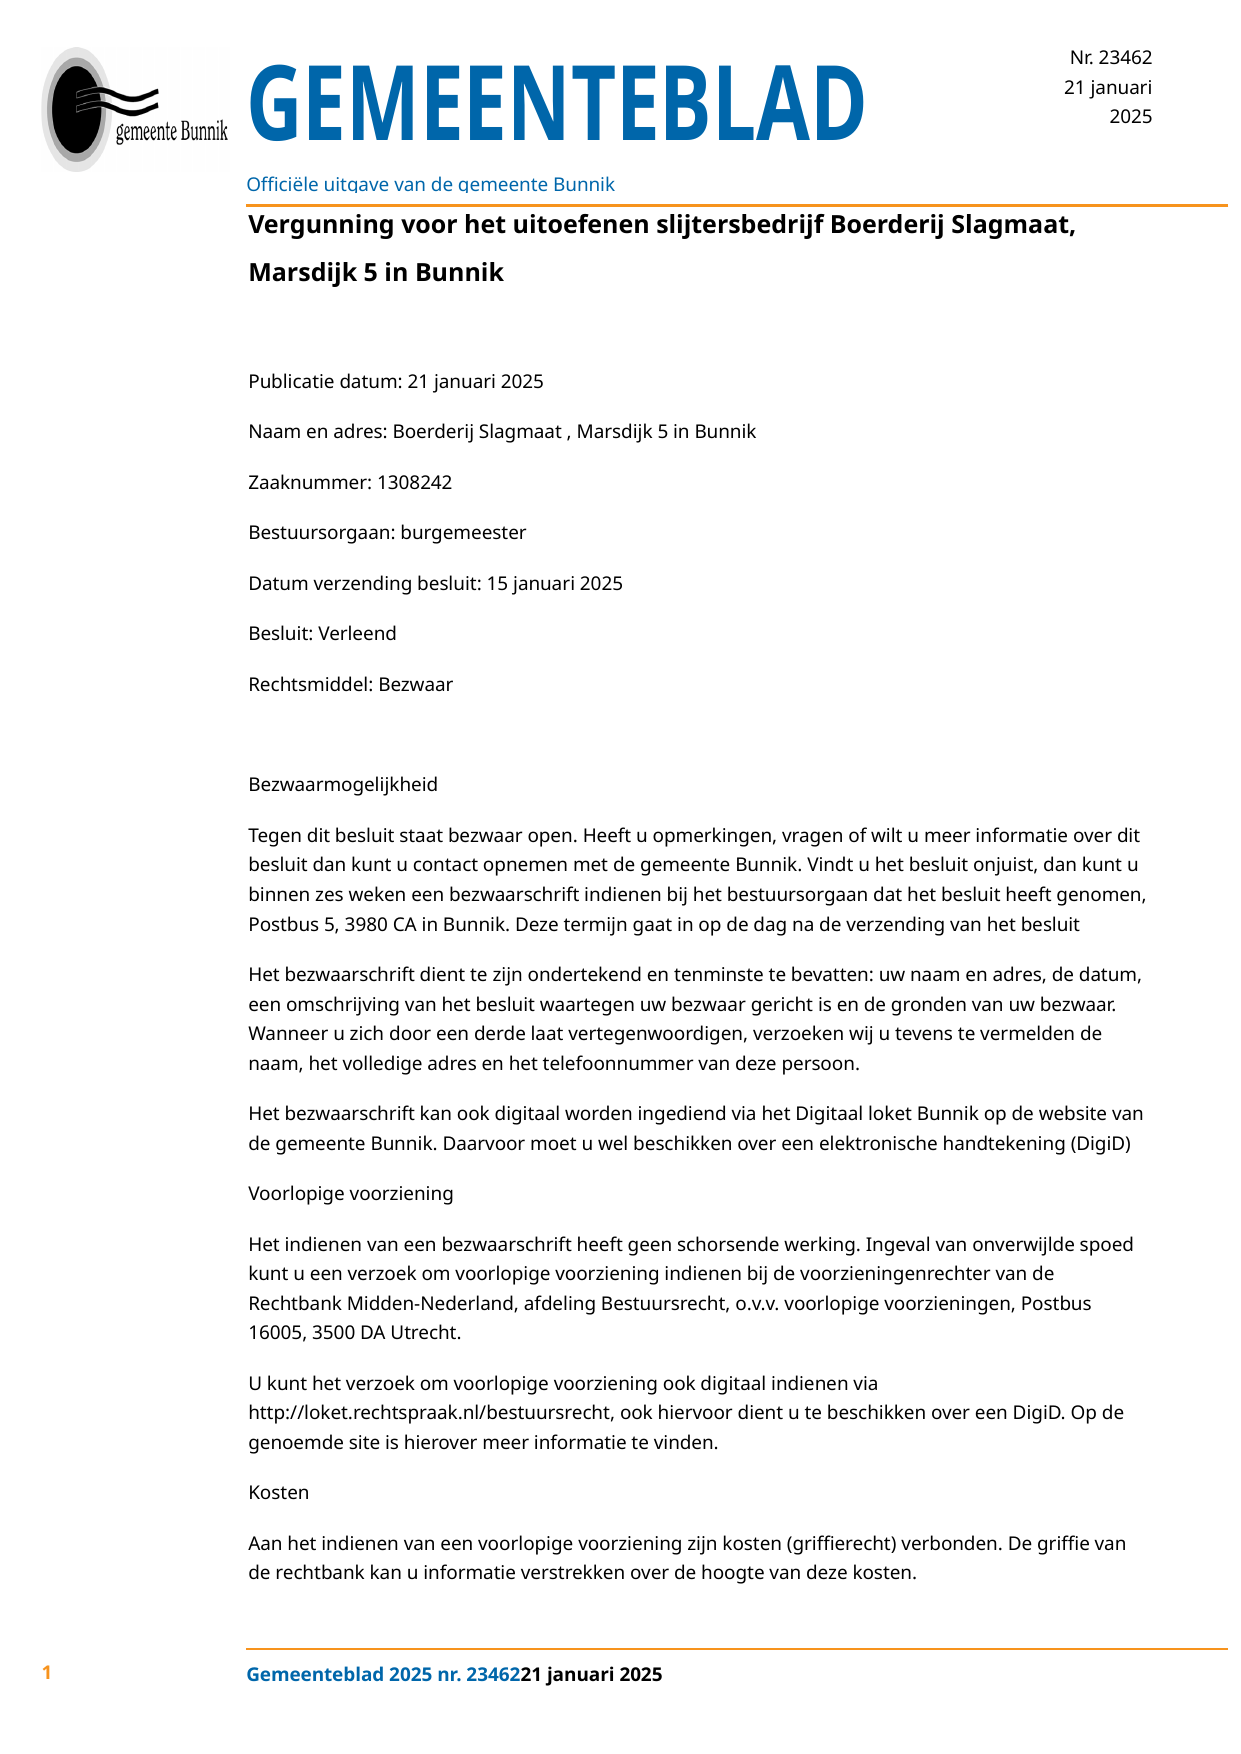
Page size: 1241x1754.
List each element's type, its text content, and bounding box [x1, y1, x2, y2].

picture [41, 47, 231, 172]
text U kunt het verzoek om voorlopige voorziening ook digitaal indienen via http://loket.rechtspraak.nl/bestuursrecht, ook hiervoor dient u te beschikken over een DigiD. Op de genoemde site is hierover meer informatie te vinden. [248, 1370, 1152, 1455]
text Naam en adres: Boerderij Slagmaat , Marsdijk 5 in Bunnik [248, 419, 1152, 444]
text Tegen dit besluit staat bezwaar open. Heeft u opmerkingen, vragen of wilt u meer informatie over dit besluit dan kunt u contact opnemen met de gemeente Bunnik. Vindt u het besluit onjuist, dan kunt u binnen zes weken een bezwaarschrift indienen bij het bestuursorgaan dat het besluit heeft genomen, Postbus 5, 3980 CA in Bunnik. Deze termijn gaat in op de dag na de verzending van het besluit [248, 822, 1152, 937]
text Publicatie datum: 21 januari 2025 [248, 368, 1152, 394]
text Het indienen van een bezwaarschrift heeft geen schorsende werking. Ingeval van onverwijlde spoed kunt u een verzoek om voorlopige voorziening indienen bij de voorzieningenrechter van de Rechtbank Midden-Nederland, afdeling Bestuursrecht, o.v.v. voorlopige voorzieningen, Postbus 16005, 3500 DA Utrecht. [248, 1231, 1152, 1345]
text Voorlopige voorziening [248, 1180, 1152, 1206]
text Aan het indienen van een voorlopige voorziening zijn kosten (griffierecht) verbonden. De griffie van de rechtbank kan u informatie verstrekken over de hoogte van deze kosten. [248, 1530, 1152, 1585]
text Datum verzending besluit: 15 januari 2025 [248, 570, 1152, 596]
text Vergunning voor het uitoefenen slijtersbedrijf Boerderij Slagmaat, Marsdijk 5 in Bunnik [248, 207, 1152, 288]
text Het bezwaarschrift dient te zijn ondertekend en tenminste te bevatten: uw naam en adres, de datum, een omschrijving van het besluit waartegen uw bezwaar gericht is en de gronden van uw bezwaar. Wanneer u zich door een derde laat vertegenwoordigen, verzoeken wij u tevens te vermelden de naam, het volledige adres en het telefoonnummer van deze persoon. [248, 961, 1152, 1076]
text Bezwaarmogelijkheid [248, 772, 1152, 797]
text Rechtsmiddel: Bezwaar [248, 671, 1152, 697]
text Besluit: Verleend [248, 620, 1152, 646]
text Zaaknummer: 1308242 [248, 469, 1152, 495]
text Bestuursorgaan: burgemeester [248, 519, 1152, 545]
text Het bezwaarschrift kan ook digitaal worden ingediend via het Digitaal loket Bunnik op de website van de gemeente Bunnik. Daarvoor moet u wel beschikken over een elektronische handtekening (DigiD) [248, 1100, 1152, 1156]
text Kosten [248, 1479, 1152, 1505]
